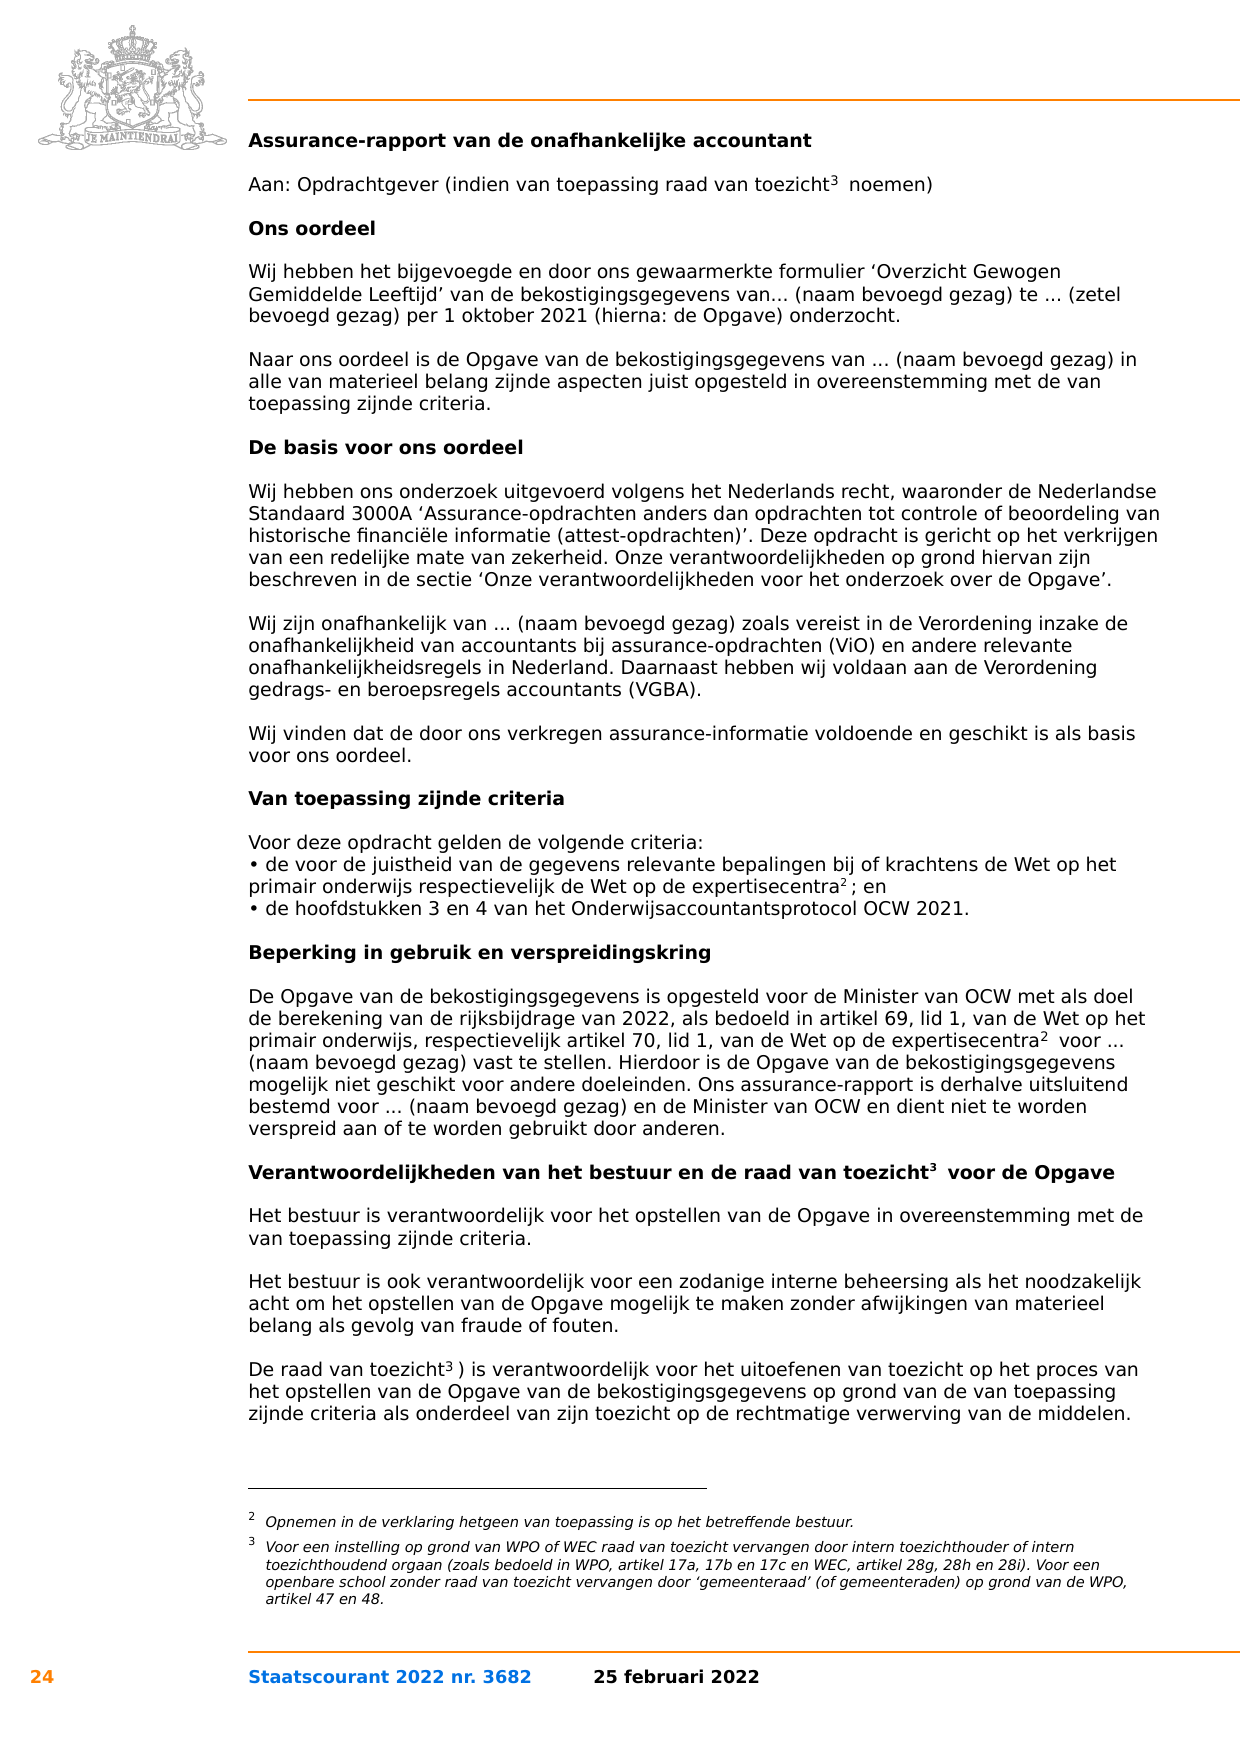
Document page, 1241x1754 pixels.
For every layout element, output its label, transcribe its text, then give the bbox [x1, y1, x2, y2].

text • de hoofdstukken 3 en 4 van het Onderwijsaccountantsprotocol OCW 2021. [248, 898, 1163, 920]
text Het bestuur is ook verantwoordelijk voor een zodanige interne beheersing als het noodzakelijk acht om het opstellen van de Opgave mogelijk te maken zonder afwijkingen van materieel belang als gevolg van fraude of fouten. [248, 1271, 1163, 1337]
text Wij vinden dat de door ons verkregen assurance-informatie voldoende en geschikt is als basis voor ons oordeel. [248, 722, 1163, 766]
text Aan: Opdrachtgever (indien van toepassing raad van toezicht3 noemen) [248, 174, 1163, 196]
text De Opgave van de bekostigingsgegevens is opgesteld voor de Minister van OCW met als doel de berekening van de rijksbijdrage van 2022, als bedoeld in artikel 69, lid 1, van de Wet op het primair onderwijs, respectievelijk artikel 70, lid 1, van de Wet op de expertisecentra2 voor ... (naam bevoegd gezag) vast te stellen. Hierdoor is de Opgave van de bekostigingsgegevens mogelijk niet geschikt voor andere doeleinden. Ons assurance-rapport is derhalve uitsluitend bestemd voor ... (naam bevoegd gezag) en de Minister van OCW en dient niet te worden verspreid aan of te worden gebruikt door anderen. [248, 986, 1163, 1140]
text Wij hebben ons onderzoek uitgevoerd volgens het Nederlands recht, waaronder de Nederlandse Standaard 3000A ‘Assurance-opdrachten anders dan opdrachten tot controle of beoordeling van historische financiële informatie (attest-opdrachten)’. Deze opdracht is gericht op het verkrijgen van een redelijke mate van zekerheid. Onze verantwoordelijkheden op grond hiervan zijn beschreven in de sectie ‘Onze verantwoordelijkheden voor het onderzoek over de Opgave’. [248, 481, 1163, 591]
subtitle Beperking in gebruik en verspreidingskring [248, 942, 1163, 964]
text Het bestuur is verantwoordelijk voor het opstellen van de Opgave in overeenstemming met de van toepassing zijnde criteria. [248, 1205, 1163, 1249]
subtitle De basis voor ons oordeel [248, 437, 1163, 459]
subtitle Verantwoordelijkheden van het bestuur en de raad van toezicht voor de Opgave [248, 1162, 1163, 1183]
picture [38, 25, 227, 150]
text Wij zijn onafhankelijk van ... (naam bevoegd gezag) zoals vereist in de Verordening inzake de onafhankelijkheid van accountants bij assurance-opdrachten (ViO) en andere relevante onafhankelijkheidsregels in Nederland. Daarnaast hebben wij voldaan aan de Verordening gedrags- en beroepsregels accountants (VGBA). [248, 613, 1163, 701]
subtitle Ons oordeel [248, 218, 1163, 239]
subtitle Van toepassing zijnde criteria [248, 788, 1163, 810]
text De raad van toezicht3) is verantwoordelijk voor het uitoefenen van toezicht op het proces van het opstellen van de Opgave van de bekostigingsgegevens op grond van de van toepassing zijnde criteria als onderdeel van zijn toezicht op de rechtmatige verwerving van de middelen. [248, 1359, 1163, 1425]
subtitle Assurance-rapport van de onafhankelijke accountant [248, 130, 1163, 152]
text Voor deze opdracht gelden de volgende criteria: [248, 832, 1163, 854]
text Opnemen in de verklaring hetgeen van toepassing is op het betreffende bestuur. [248, 1510, 1163, 1532]
text Wij hebben het bijgevoegde en door ons gewaarmerkte formulier ‘Overzicht Gewogen Gemiddelde Leeftijd’ van de bekostigingsgegevens van... (naam bevoegd gezag) te ... (zetel bevoegd gezag) per 1 oktober 2021 (hierna: de Opgave) onderzocht. [248, 261, 1163, 327]
text Naar ons oordeel is de Opgave van de bekostigingsgegevens van ... (naam bevoegd gezag) in alle van materieel belang zijnde aspecten juist opgesteld in overeenstemming met de van toepassing zijnde criteria. [248, 349, 1163, 415]
text • de voor de juistheid van de gegevens relevante bepalingen bij of krachtens de Wet op het primair onderwijs respectievelijk de Wet op de expertisecentra; en [248, 854, 1163, 898]
text Voor een instelling op grond van WPO of WEC raad van toezicht vervangen door intern toezichthouder of intern toezichthoudend orgaan (zoals bedoeld in WPO, artikel 17a, 17b en 17c en WEC, artikel 28g, 28h en 28i). Voor een openbare school zonder raad van toezicht vervangen door ‘gemeenteraad’ (of gemeenteraden) op grond van de WPO, artikel 47 en 48. [248, 1535, 1163, 1608]
